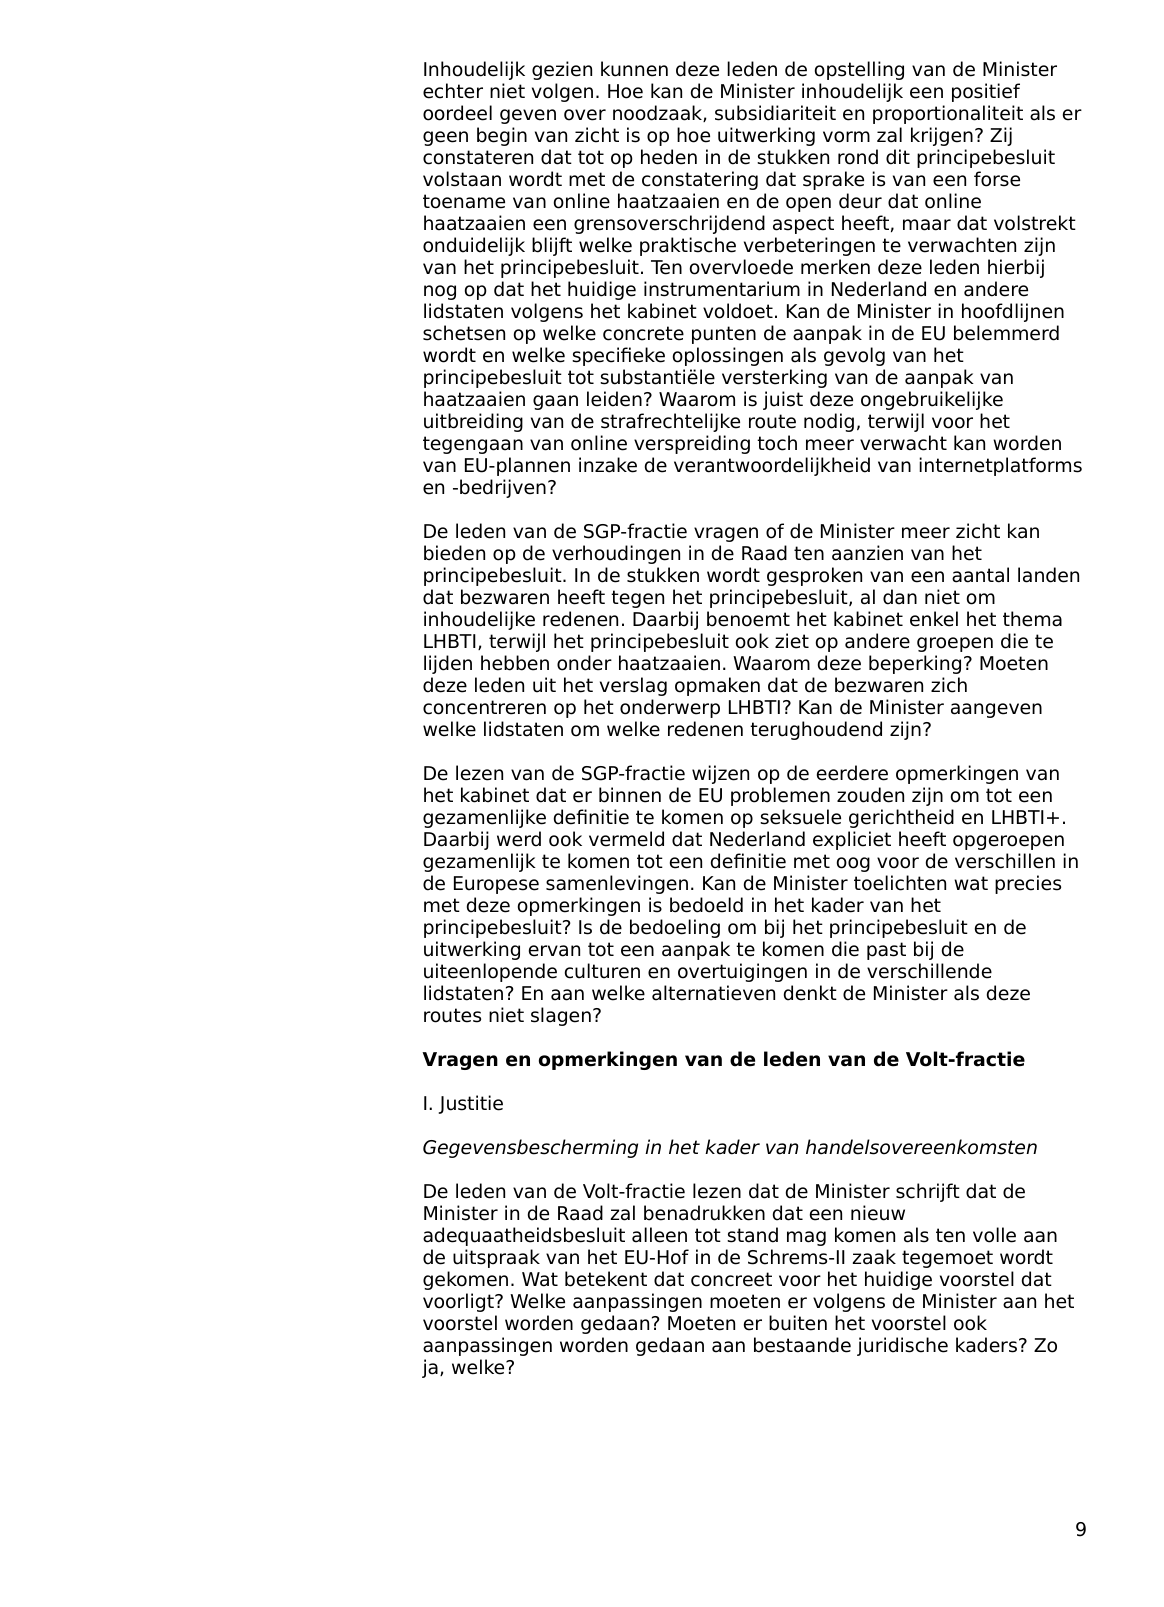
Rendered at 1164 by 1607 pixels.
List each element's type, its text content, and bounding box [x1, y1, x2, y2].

subtitle I. Justitie [422, 1093, 1087, 1115]
text Gegevensbescherming in het kader van handelsovereenkomsten [422, 1137, 1087, 1159]
text De leden van de Volt-fractie lezen dat de Minister schrijft dat de Minister in de Raad zal benadrukken dat een nieuw adequaatheidsbesluit alleen tot stand mag komen als ten volle aan de uitspraak van het EU-Hof in de Schrems-II zaak tegemoet wordt gekomen. Wat betekent dat concreet voor het huidige voorstel dat voorligt? Welke aanpassingen moeten er volgens de Minister aan het voorstel worden gedaan? Moeten er buiten het voorstel ook aanpassingen worden gedaan aan bestaande juridische kaders? Zo ja, welke? [422, 1181, 1087, 1379]
text De lezen van de SGP-fractie wijzen op de eerdere opmerkingen van het kabinet dat er binnen de EU problemen zouden zijn om tot een gezamenlijke definitie te komen op seksuele gerichtheid en LHBTI+. Daarbij werd ook vermeld dat Nederland expliciet heeft opgeroepen gezamenlijk te komen tot een definitie met oog voor de verschillen in de Europese samenlevingen. Kan de Minister toelichten wat precies met deze opmerkingen is bedoeld in het kader van het principebesluit? Is de bedoeling om bij het principebesluit en de uitwerking ervan tot een aanpak te komen die past bij de uiteenlopende culturen en overtuigingen in de verschillende lidstaten? En aan welke alternatieven denkt de Minister als deze routes niet slagen? [422, 763, 1087, 1027]
text De leden van de SGP-fractie vragen of de Minister meer zicht kan bieden op de verhoudingen in de Raad ten aanzien van het principebesluit. In de stukken wordt gesproken van een aantal landen dat bezwaren heeft tegen het principebesluit, al dan niet om inhoudelijke redenen. Daarbij benoemt het kabinet enkel het thema LHBTI, terwijl het principebesluit ook ziet op andere groepen die te lijden hebben onder haatzaaien. Waarom deze beperking? Moeten deze leden uit het verslag opmaken dat de bezwaren zich concentreren op het onderwerp LHBTI? Kan de Minister aangeven welke lidstaten om welke redenen terughoudend zijn? [422, 521, 1087, 741]
subtitle Vragen en opmerkingen van de leden van de Volt-fractie [422, 1049, 1087, 1071]
text Inhoudelijk gezien kunnen deze leden de opstelling van de Minister echter niet volgen. Hoe kan de Minister inhoudelijk een positief oordeel geven over noodzaak, subsidiariteit en proportionaliteit als er geen begin van zicht is op hoe uitwerking vorm zal krijgen? Zij constateren dat tot op heden in de stukken rond dit principebesluit volstaan wordt met de constatering dat sprake is van een forse toename van online haatzaaien en de open deur dat online haatzaaien een grensoverschrijdend aspect heeft, maar dat volstrekt onduidelijk blijft welke praktische verbeteringen te verwachten zijn van het principebesluit. Ten overvloede merken deze leden hierbij nog op dat het huidige instrumentarium in Nederland en andere lidstaten volgens het kabinet voldoet. Kan de Minister in hoofdlijnen schetsen op welke concrete punten de aanpak in de EU belemmerd wordt en welke specifieke oplossingen als gevolg van het principebesluit tot substantiële versterking van de aanpak van haatzaaien gaan leiden? Waarom is juist deze ongebruikelijke uitbreiding van de strafrechtelijke route nodig, terwijl voor het tegengaan van online verspreiding toch meer verwacht kan worden van EU-plannen inzake de verantwoordelijkheid van internetplatforms en -bedrijven? [422, 59, 1087, 499]
